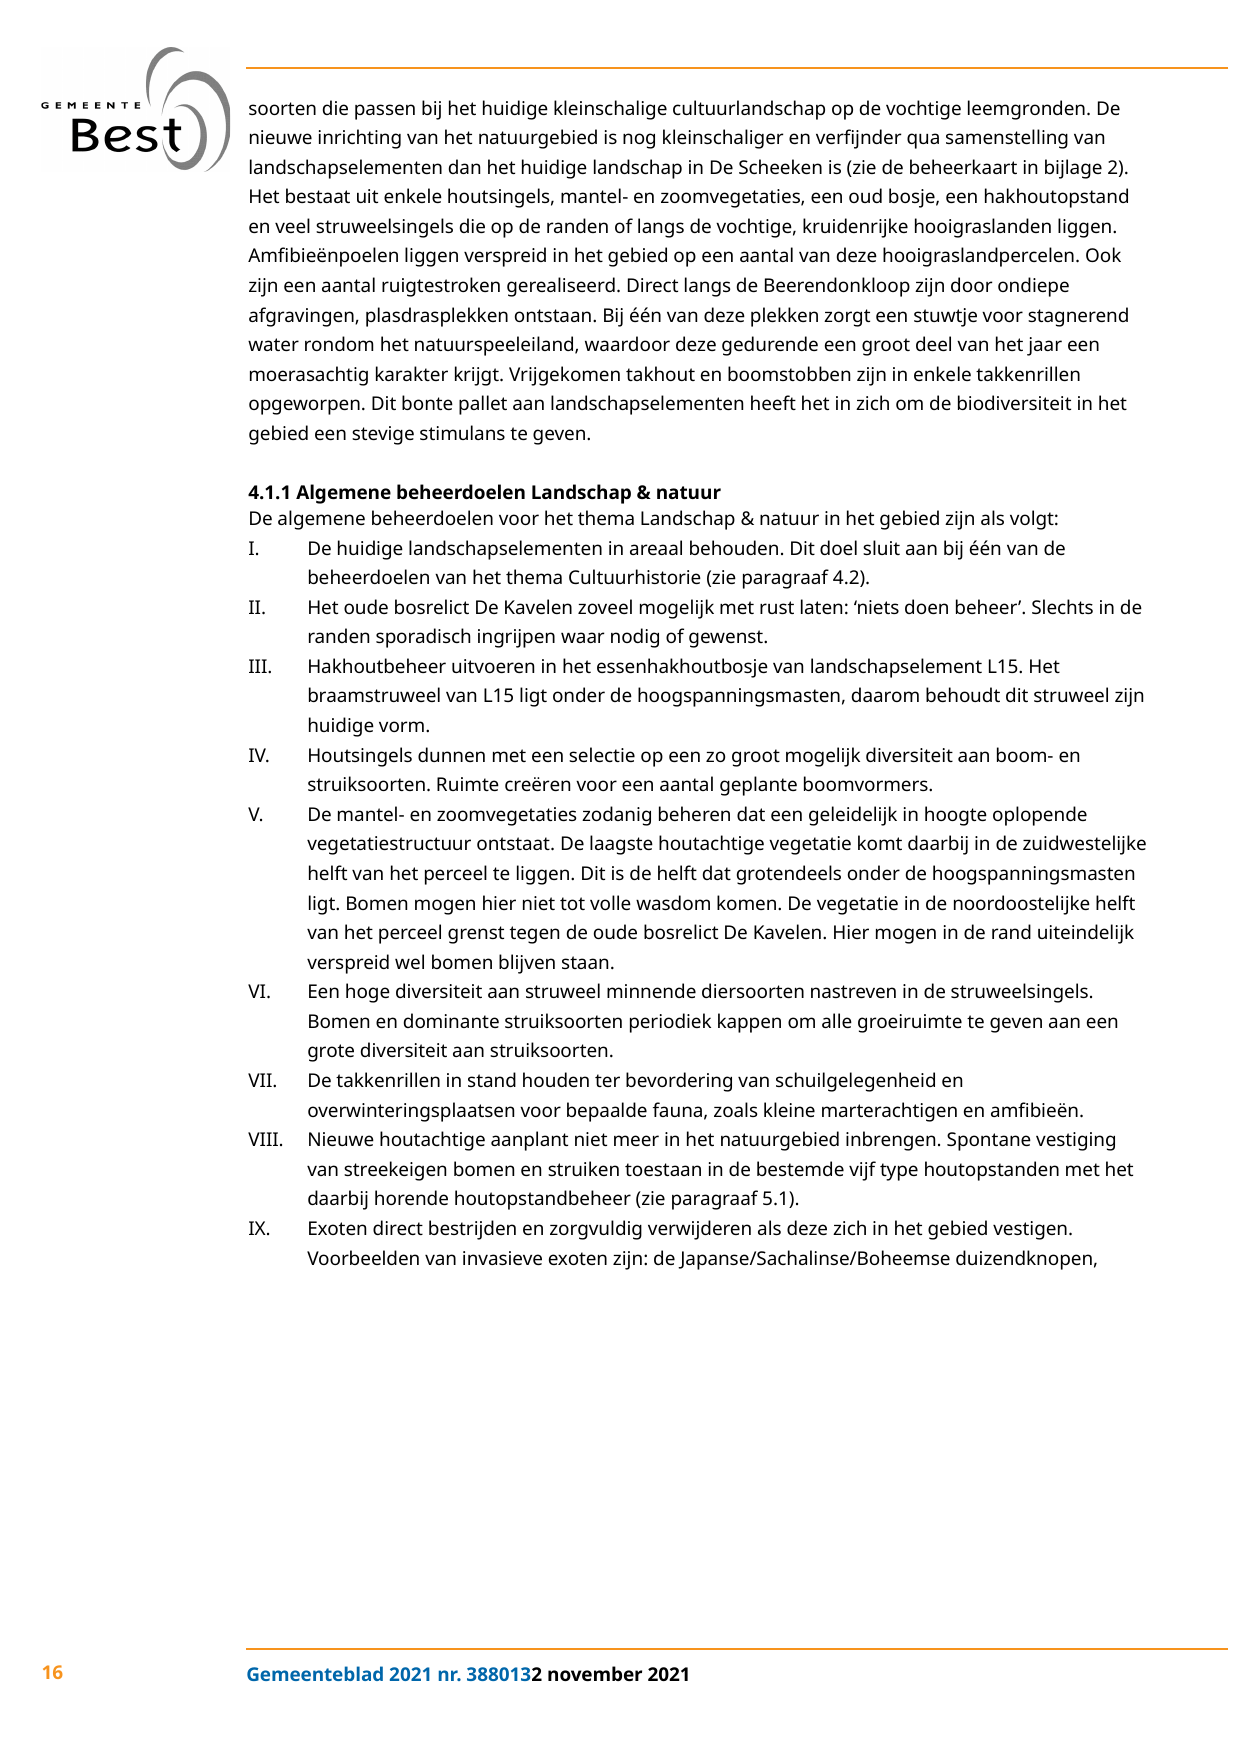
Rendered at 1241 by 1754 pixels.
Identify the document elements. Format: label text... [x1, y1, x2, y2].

picture [41, 47, 231, 172]
text De algemene beheerdoelen voor het thema Landschap & natuur in het gebied zijn als volgt: [248, 505, 1152, 531]
list Het oude bosrelict De Kavelen zoveel mogelijk met rust laten: ‘niets doen beheer’. Slechts in de randen sporadisch ingrijpen waar nodig of gewenst. [248, 594, 1152, 649]
list De takkenrillen in stand houden ter bevordering van schuilgelegenheid en overwinteringsplaatsen voor bepaalde fauna, zoals kleine marterachtigen en amfibieën. [248, 1067, 1152, 1122]
list Hakhoutbeheer uitvoeren in het essenhakhoutbosje van landschapselement L15. Het braamstruweel van L15 ligt onder de hoogspanningsmasten, daarom behoudt dit struweel zijn huidige vorm. [248, 653, 1152, 738]
list De mantel- en zoomvegetaties zodanig beheren dat een geleidelijk in hoogte oplopende vegetatiestructuur ontstaat. De laagste houtachtige vegetatie komt daarbij in de zuidwestelijke helft van het perceel te liggen. Dit is de helft dat grotendeels onder de hoogspanningsmasten ligt. Bomen mogen hier niet tot volle wasdom komen. De vegetatie in de noordoostelijke helft van het perceel grenst tegen de oude bosrelict De Kavelen. Hier mogen in de rand uiteindelijk verspreid wel bomen blijven staan. [248, 801, 1152, 974]
list Houtsingels dunnen met een selectie op een zo groot mogelijk diversiteit aan boom- en struiksoorten. Ruimte creëren voor een aantal geplante boomvormers. [248, 742, 1152, 797]
list De huidige landschapselementen in areaal behouden. Dit doel sluit aan bij één van de beheerdoelen van het thema Cultuurhistorie (zie paragraaf 4.2). [248, 535, 1152, 590]
text 4.1.1 Algemene beheerdoelen Landschap & natuur [248, 479, 1152, 505]
list Een hoge diversiteit aan struweel minnende diersoorten nastreven in de struweelsingels. Bomen en dominante struiksoorten periodiek kappen om alle groeiruimte te geven aan een grote diversiteit aan struiksoorten. [248, 978, 1152, 1063]
text soorten die passen bij het huidige kleinschalige cultuurlandschap op de vochtige leemgronden. De nieuwe inrichting van het natuurgebied is nog kleinschaliger en verfijnder qua samenstelling van landschapselementen dan het huidige landschap in De Scheeken is (zie de beheerkaart in bijlage 2). Het bestaat uit enkele houtsingels, mantel- en zoomvegetaties, een oud bosje, een hakhoutopstand en veel struweelsingels die op de randen of langs de vochtige, kruidenrijke hooigraslanden liggen. Amfibieënpoelen liggen verspreid in het gebied op een aantal van deze hooigraslandpercelen. Ook zijn een aantal ruigtestroken gerealiseerd. Direct langs de Beerendonkloop zijn door ondiepe afgravingen, plasdrasplekken ontstaan. Bij één van deze plekken zorgt een stuwtje voor stagnerend water rondom het natuurspeeleiland, waardoor deze gedurende een groot deel van het jaar een moerasachtig karakter krijgt. Vrijgekomen takhout en boomstobben zijn in enkele takkenrillen opgeworpen. Dit bonte pallet aan landschapselementen heeft het in zich om de biodiversiteit in het gebied een stevige stimulans te geven. [248, 95, 1152, 446]
list Exoten direct bestrijden en zorgvuldig verwijderen als deze zich in het gebied vestigen. Voorbeelden van invasieve exoten zijn: de Japanse/Sachalinse/Boheemse duizendknopen, [248, 1215, 1152, 1270]
list Nieuwe houtachtige aanplant niet meer in het natuurgebied inbrengen. Spontane vestiging van streekeigen bomen en struiken toestaan in de bestemde vijf type houtopstanden met het daarbij horende houtopstandbeheer (zie paragraaf 5.1). [248, 1126, 1152, 1211]
